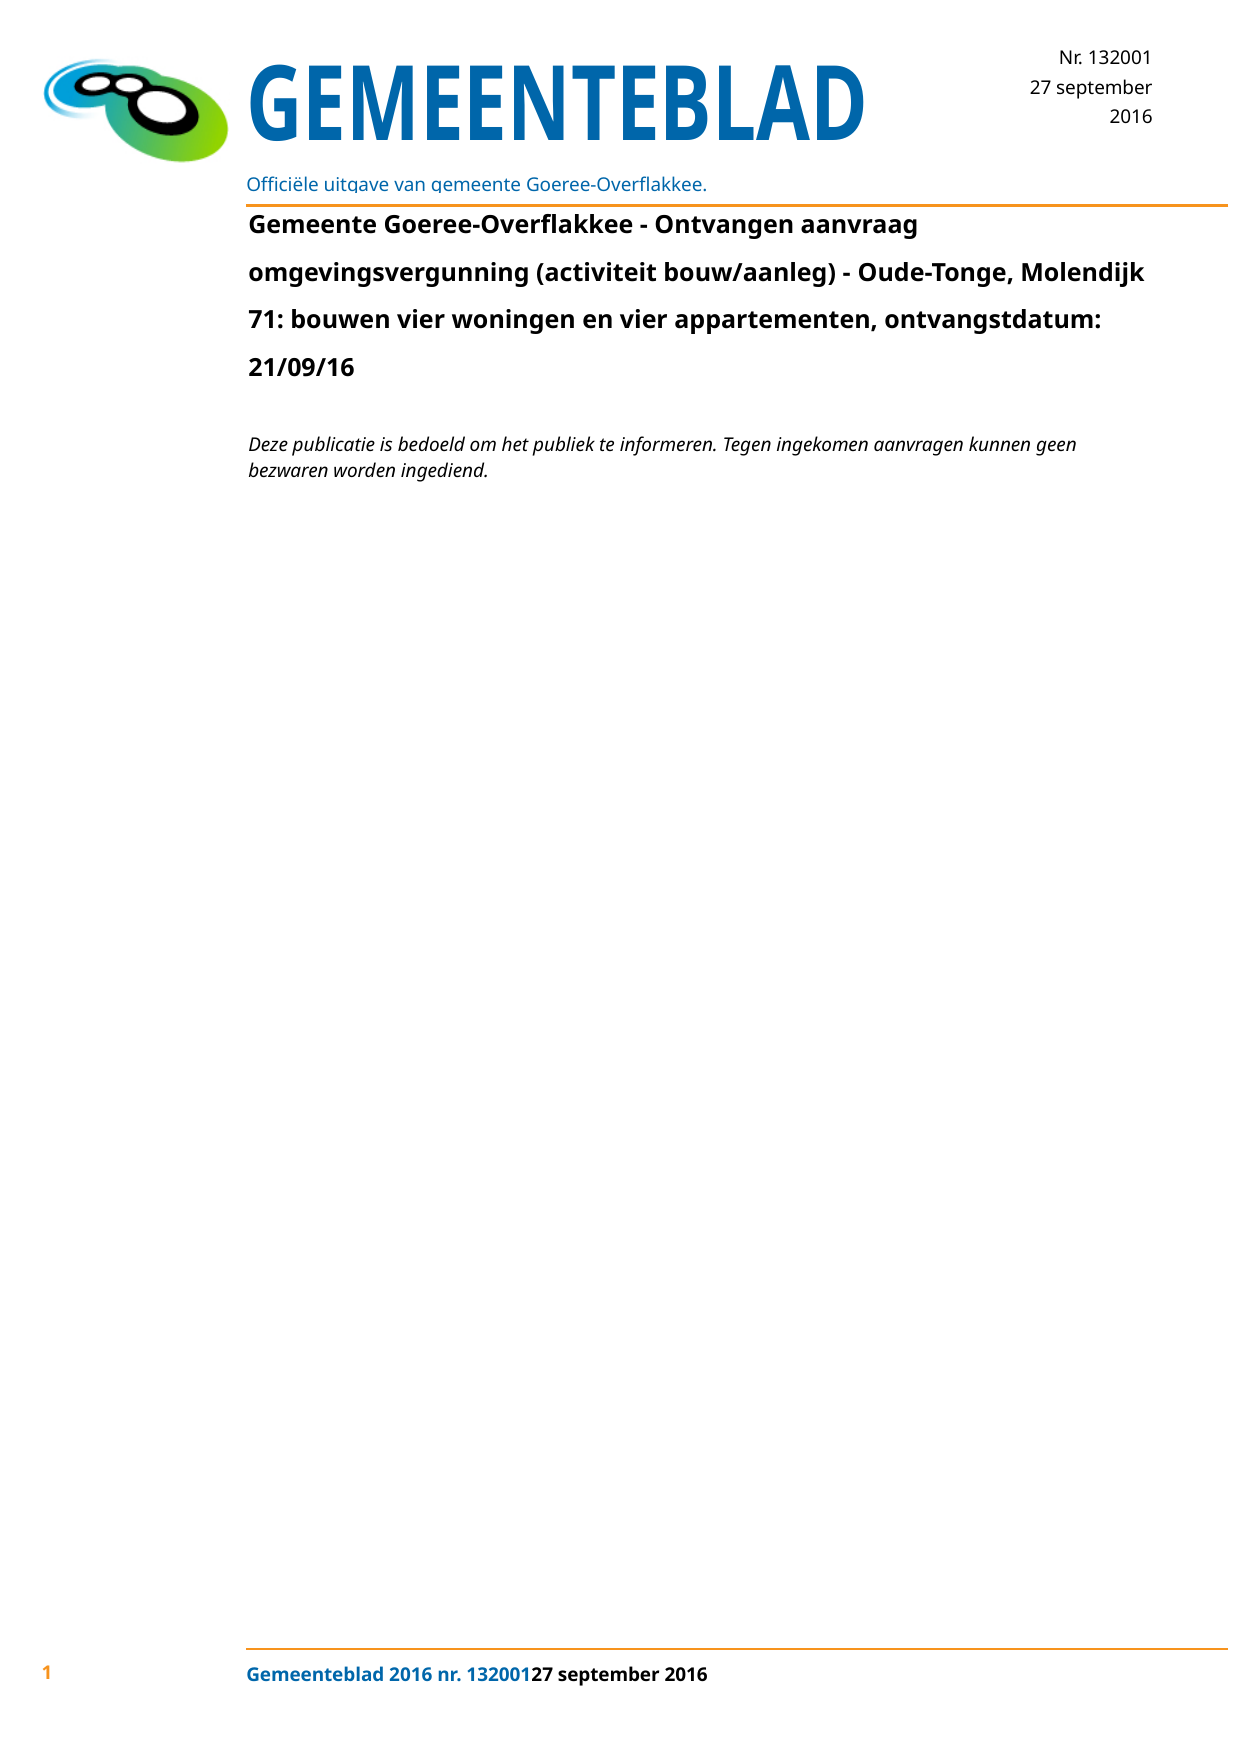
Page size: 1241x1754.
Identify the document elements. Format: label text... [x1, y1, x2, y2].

text Gemeente Goeree-Overflakkee - Ontvangen aanvraag omgevingsvergunning (activiteit bouw/aanleg) - Oude-Tonge, Molendijk 71: bouwen vier woningen en vier appartementen, ontvangstdatum: 21/09/16 [248, 207, 1152, 384]
text Deze publicatie is bedoeld om het publiek te informeren. Tegen ingekomen aanvragen kunnen geen bezwaren worden ingediend. [248, 431, 1152, 483]
picture [41, 47, 231, 172]
